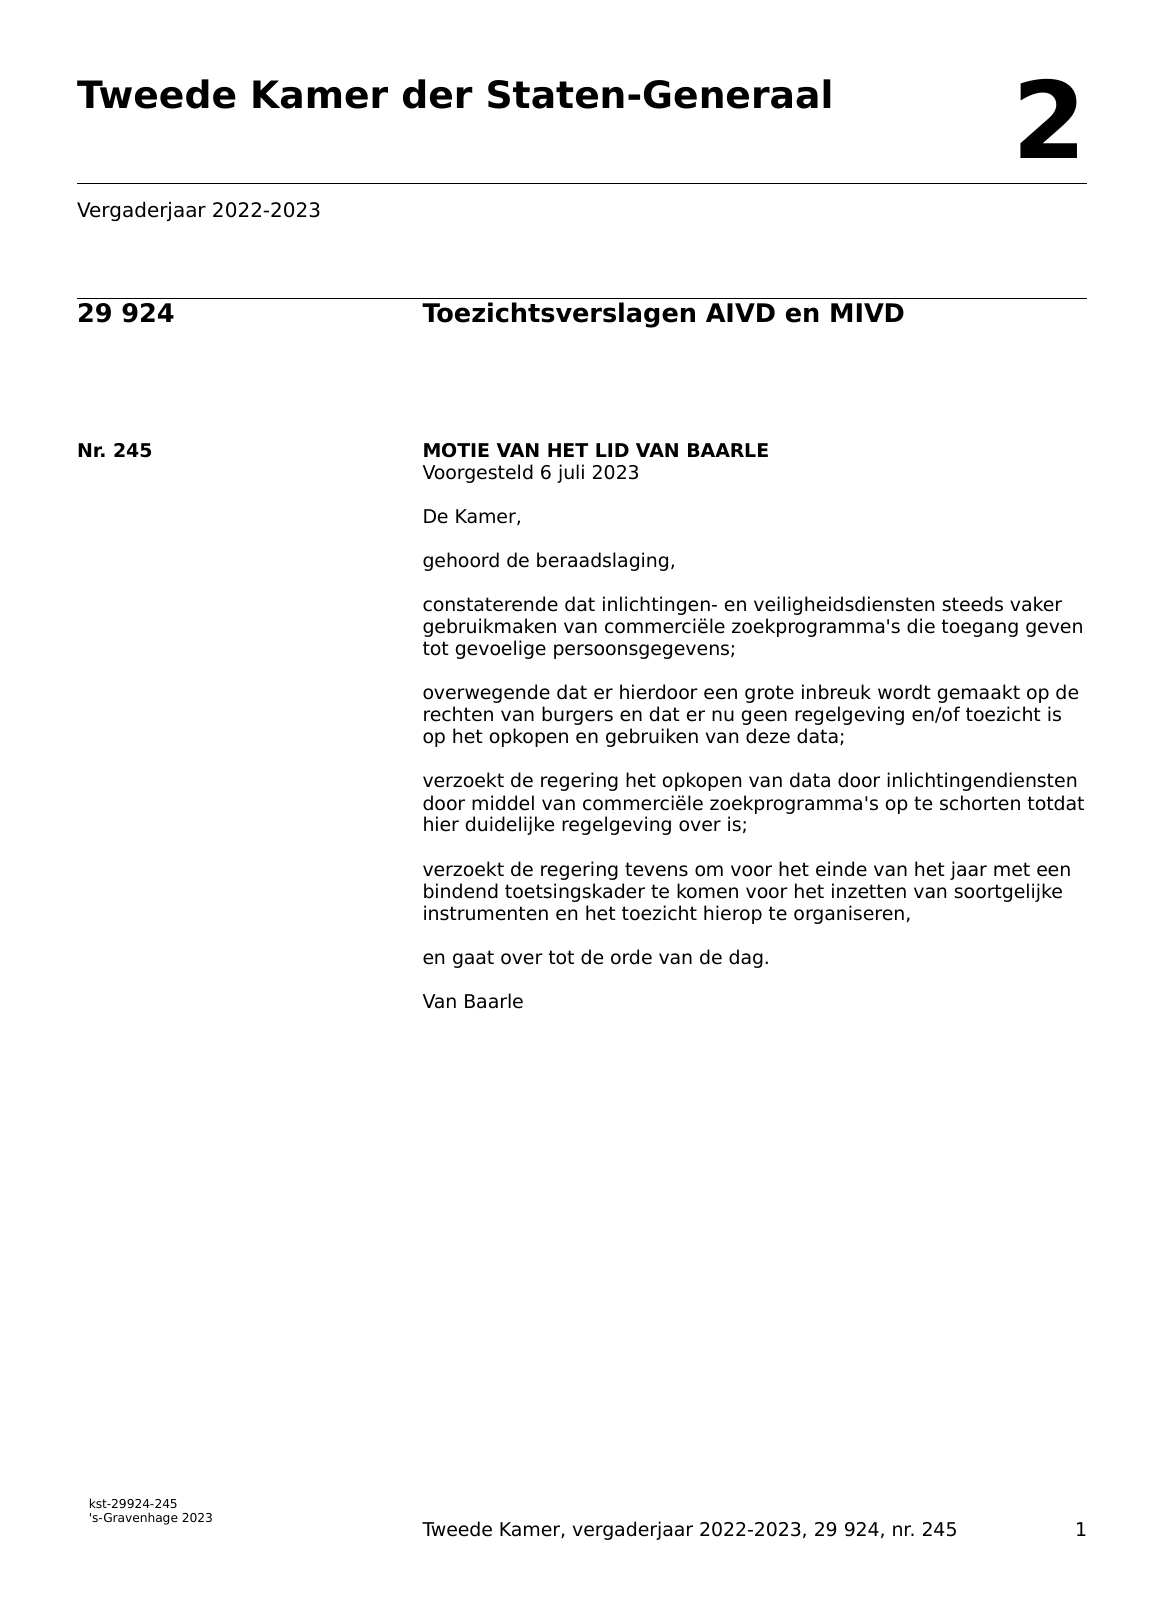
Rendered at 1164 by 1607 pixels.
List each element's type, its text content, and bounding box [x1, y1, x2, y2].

text verzoekt de regering het opkopen van data door inlichtingendiensten door middel van commerciële zoekprogramma's op te schorten totdat hier duidelijke regelgeving over is; [422, 770, 1087, 836]
table_header Tweede Kamer der Staten-Generaal [77, 59, 886, 183]
text 's-Gravenhage 2023 [88, 1511, 323, 1525]
subtitle 29 924 Toezichtsverslagen AIVD en MIVD [77, 299, 1087, 329]
subtitle Nr. 245 MOTIE VAN HET LID VAN BAARLE [77, 440, 1087, 462]
text De Kamer, [422, 506, 1087, 528]
text gehoord de beraadslaging, [422, 550, 1087, 572]
text Van Baarle [422, 991, 1087, 1013]
text constaterende dat inlichtingen- en veiligheidsdiensten steeds vaker gebruikmaken van commerciële zoekprogramma's die toegang geven tot gevoelige persoonsgegevens; [422, 594, 1087, 660]
table_header 2 [886, 59, 1087, 183]
text en gaat over tot de orde van de dag. [422, 947, 1087, 969]
table_cell Vergaderjaar 2022-2023 [77, 184, 1087, 298]
text overwegende dat er hierdoor een grote inbreuk wordt gemaakt op de rechten van burgers en dat er nu geen regelgeving en/of toezicht is op het opkopen en gebruiken van deze data; [422, 682, 1087, 748]
text Voorgesteld 6 juli 2023 [422, 462, 1087, 484]
text kst-29924-245 [88, 1497, 323, 1511]
text verzoekt de regering tevens om voor het einde van het jaar met een bindend toetsingskader te komen voor het inzetten van soortgelijke instrumenten en het toezicht hierop te organiseren, [422, 858, 1087, 924]
